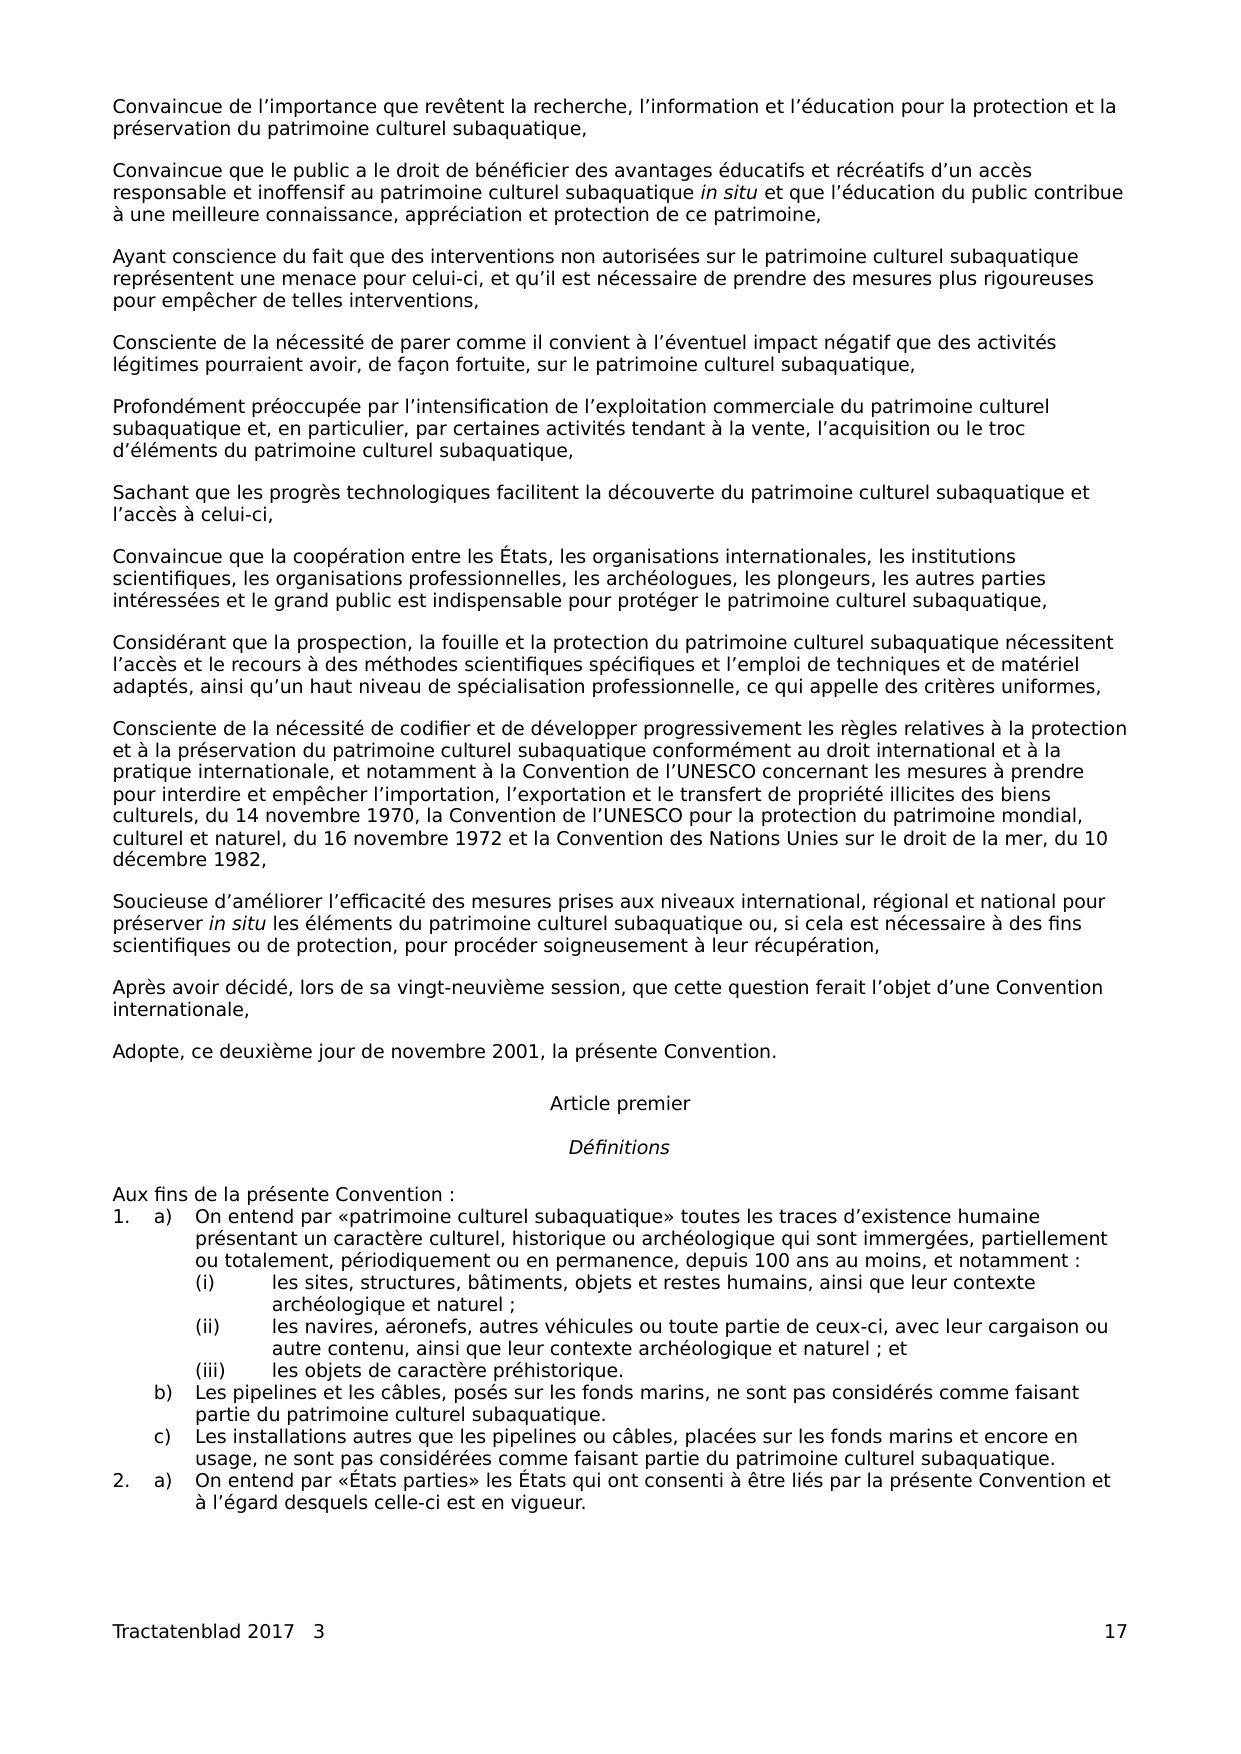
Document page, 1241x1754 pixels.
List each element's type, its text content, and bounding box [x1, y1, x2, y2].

text Convaincue que le public a le droit de bénéficier des avantages éducatifs et récréatifs d’un accès responsable et inoffensif au patrimoine culturel subaquatique in situ et que l’éducation du public contribue à une meilleure connaissance, appréciation et protection de ce patrimoine, [112, 160, 1128, 226]
text 1. a) On entend par «patrimoine culturel subaquatique» toutes les traces d’existence humaine présentant un caractère culturel, historique ou archéologique qui sont immergées, partiellement ou totalement, périodiquement ou en permanence, depuis 100 ans au moins, et notamment : [112, 1206, 1128, 1272]
text Consciente de la nécessité de parer comme il convient à l’éventuel impact négatif que des activités légitimes pourraient avoir, de façon fortuite, sur le patrimoine culturel subaquatique, [112, 332, 1128, 376]
subtitle Article premier Définitions [112, 1093, 1128, 1159]
text c) Les installations autres que les pipelines ou câbles, placées sur les fonds marins et encore en usage, ne sont pas considérées comme faisant partie du patrimoine culturel subaquatique. [153, 1426, 1128, 1470]
text Adopte, ce deuxième jour de novembre 2001, la présente Convention. [112, 1041, 1128, 1063]
text Profondément préoccupée par l’intensification de l’exploitation commerciale du patrimoine culturel subaquatique et, en particulier, par certaines activités tendant à la vente, l’acquisition ou le troc d’éléments du patrimoine culturel subaquatique, [112, 396, 1128, 462]
text (iii) les objets de caractère préhistorique. [195, 1360, 1128, 1382]
text Sachant que les progrès technologiques facilitent la découverte du patrimoine culturel subaquatique et l’accès à celui-ci, [112, 482, 1128, 526]
text Ayant conscience du fait que des interventions non autorisées sur le patrimoine culturel subaquatique représentent une menace pour celui-ci, et qu’il est nécessaire de prendre des mesures plus rigoureuses pour empêcher de telles interventions, [112, 246, 1128, 312]
text Considérant que la prospection, la fouille et la protection du patrimoine culturel subaquatique nécessitent l’accès et le recours à des méthodes scientifiques spécifiques et l’emploi de techniques et de matériel adaptés, ainsi qu’un haut niveau de spécialisation professionnelle, ce qui appelle des critères uniformes, [112, 632, 1128, 697]
text 2. a) On entend par «États parties» les États qui ont consenti à être liés par la présente Convention et à l’égard desquels celle-ci est en vigueur. [112, 1470, 1128, 1514]
text (i) les sites, structures, bâtiments, objets et restes humains, ainsi que leur contexte archéologique et naturel ; [195, 1272, 1128, 1316]
text Après avoir décidé, lors de sa vingt-neuvième session, que cette question ferait l’objet d’une Convention internationale, [112, 977, 1128, 1021]
text Aux fins de la présente Convention : [112, 1184, 1128, 1206]
text Consciente de la nécessité de codifier et de développer progressivement les règles relatives à la protection et à la préservation du patrimoine culturel subaquatique conformément au droit international et à la pratique internationale, et notamment à la Convention de l’UNESCO concernant les mesures à prendre pour interdire et empêcher l’importation, l’exportation et le transfert de propriété illicites des biens culturels, du 14 novembre 1970, la Convention de l’UNESCO pour la protection du patrimoine mondial, culturel et naturel, du 16 novembre 1972 et la Convention des Nations Unies sur le droit de la mer, du 10 décembre 1982, [112, 717, 1128, 871]
text (ii) les navires, aéronefs, autres véhicules ou toute partie de ceux-ci, avec leur cargaison ou autre contenu, ainsi que leur contexte archéologique et naturel ; et [195, 1316, 1128, 1360]
text Convaincue de l’importance que revêtent la recherche, l’information et l’éducation pour la protection et la préservation du patrimoine culturel subaquatique, [112, 96, 1128, 140]
text Convaincue que la coopération entre les États, les organisations internationales, les institutions scientifiques, les organisations professionnelles, les archéologues, les plongeurs, les autres parties intéressées et le grand public est indispensable pour protéger le patrimoine culturel subaquatique, [112, 546, 1128, 612]
text Soucieuse d’améliorer l’efficacité des mesures prises aux niveaux international, régional et national pour préserver in situ les éléments du patrimoine culturel subaquatique ou, si cela est nécessaire à des fins scientifiques ou de protection, pour procéder soigneusement à leur récupération, [112, 891, 1128, 957]
text b) Les pipelines et les câbles, posés sur les fonds marins, ne sont pas considérés comme faisant partie du patrimoine culturel subaquatique. [153, 1382, 1128, 1426]
